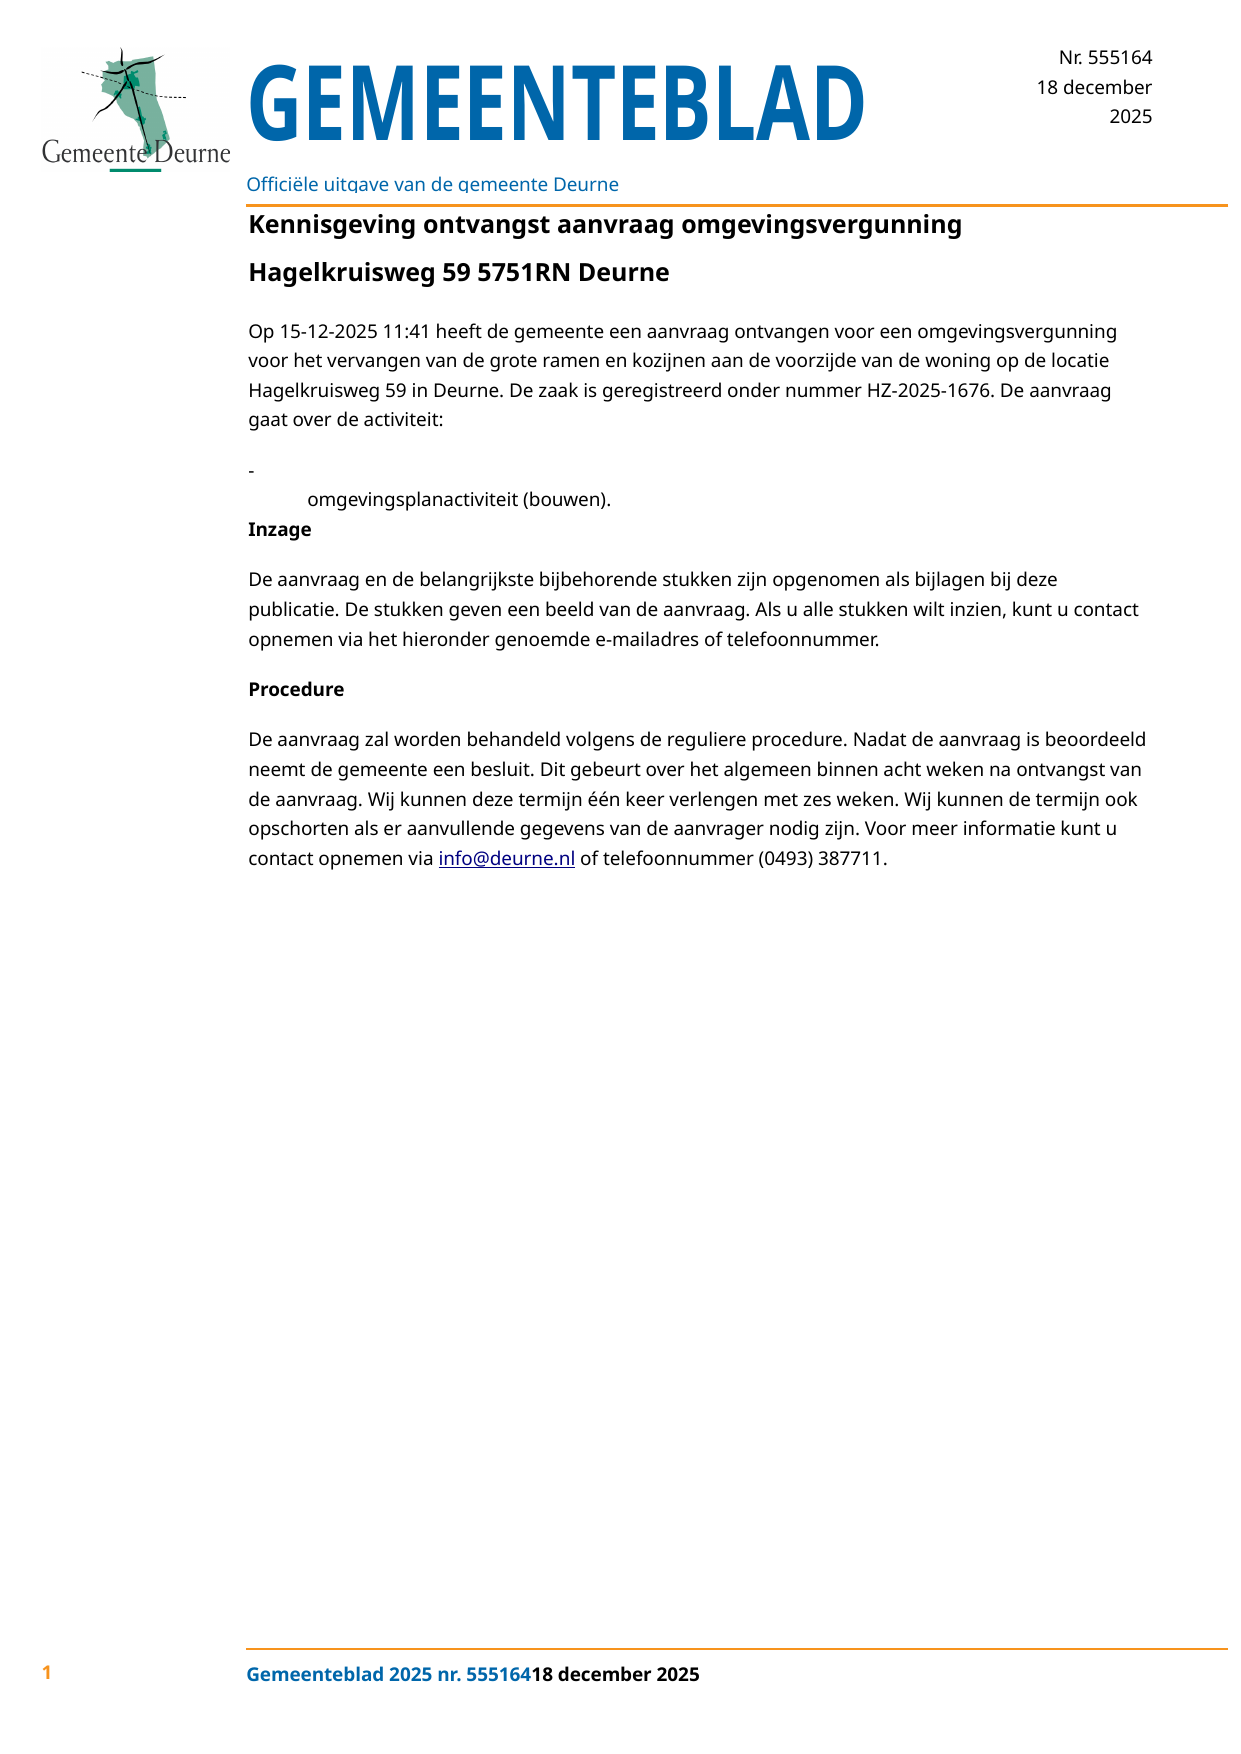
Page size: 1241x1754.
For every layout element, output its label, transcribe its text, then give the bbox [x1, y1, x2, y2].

text Inzage [248, 516, 1152, 542]
text De aanvraag zal worden behandeld volgens de reguliere procedure. Nadat de aanvraag is beoordeeld neemt de gemeente een besluit. Dit gebeurt over het algemeen binnen acht weken na ontvangst van de aanvraag. Wij kunnen deze termijn één keer verlengen met zes weken. Wij kunnen de termijn ook opschorten als er aanvullende gegevens van de aanvrager nodig zijn. Voor meer informatie kunt u contact opnemen via info@deurne.nl of telefoonnummer (0493) 387711. [248, 727, 1152, 871]
text Kennisgeving ontvangst aanvraag omgevingsvergunning Hagelkruisweg 59 5751RN Deurne [248, 207, 1152, 288]
text De aanvraag en de belangrijkste bijbehorende stukken zijn opgenomen als bijlagen bij deze publicatie. De stukken geven een beeld van de aanvraag. Als u alle stukken wilt inzien, kunt u contact opnemen via het hieronder genoemde e-mailadres of telefoonnummer. [248, 567, 1152, 652]
text Op 15-12-2025 11:41 heeft de gemeente een aanvraag ontvangen voor een omgevingsvergunning voor het vervangen van de grote ramen en kozijnen aan de voorzijde van de woning op de locatie Hagelkruisweg 59 in Deurne. De zaak is geregistreerd onder nummer HZ-2025-1676. De aanvraag gaat over de activiteit: [248, 318, 1152, 432]
picture [41, 47, 231, 172]
text Procedure [248, 676, 1152, 702]
list omgevingsplanactiviteit (bouwen). [248, 487, 1152, 512]
